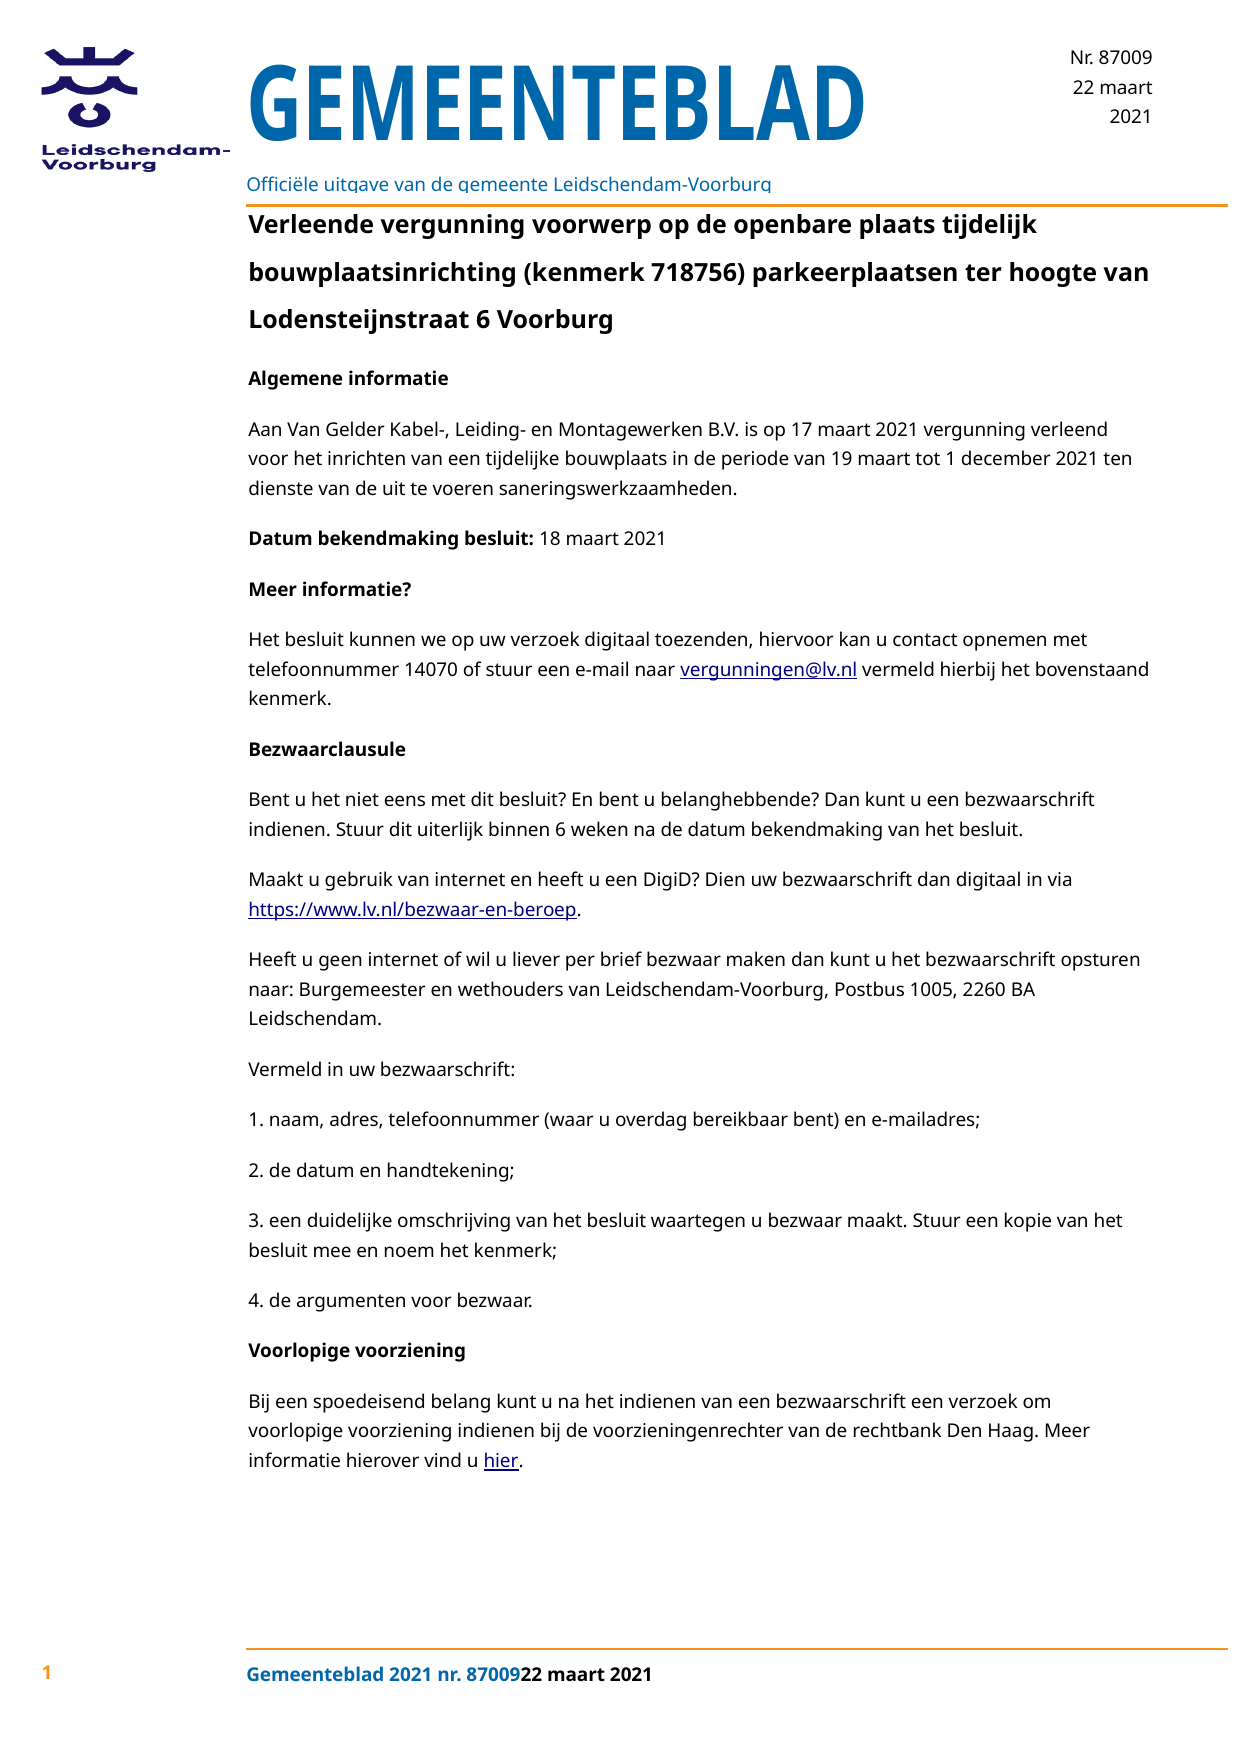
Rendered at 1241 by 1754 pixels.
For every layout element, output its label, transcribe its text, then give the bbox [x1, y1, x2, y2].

text Datum bekendmaking besluit: 18 maart 2021 [248, 526, 1152, 551]
text Bezwaarclausule [248, 736, 1152, 762]
text Meer informatie? [248, 576, 1152, 602]
text 3. een duidelijke omschrijving van het besluit waartegen u bezwaar maakt. Stuur een kopie van het besluit mee en noem het kenmerk; [248, 1207, 1152, 1262]
text Het besluit kunnen we op uw verzoek digitaal toezenden, hiervoor kan u contact opnemen met telefoonnummer 14070 of stuur een e-mail naar vergunningen@lv.nl vermeld hierbij het bovenstaand kenmerk. [248, 626, 1152, 711]
text Heeft u geen internet of wil u liever per brief bezwaar maken dan kunt u het bezwaarschrift opsturen naar: Burgemeester en wethouders van Leidschendam-Voorburg, Postbus 1005, 2260 BA Leidschendam. [248, 946, 1152, 1031]
text 4. de argumenten voor bezwaar. [248, 1287, 1152, 1313]
text Vermeld in uw bezwaarschrift: [248, 1056, 1152, 1082]
text Bent u het niet eens met dit besluit? En bent u belanghebbende? Dan kunt u een bezwaarschrift indienen. Stuur dit uiterlijk binnen 6 weken na de datum bekendmaking van het besluit. [248, 786, 1152, 842]
text Verleende vergunning voorwerp op de openbare plaats tijdelijk bouwplaatsinrichting (kenmerk 718756) parkeerplaatsen ter hoogte van Lodensteijnstraat 6 Voorburg [248, 207, 1152, 336]
picture [41, 47, 231, 172]
text Maakt u gebruik van internet en heeft u een DigiD? Dien uw bezwaarschrift dan digitaal in via https://www.lv.nl/bezwaar-en-beroep. [248, 866, 1152, 922]
text Algemene informatie [248, 366, 1152, 391]
text Voorlopige voorziening [248, 1338, 1152, 1363]
text Bij een spoedeisend belang kunt u na het indienen van een bezwaarschrift een verzoek om voorlopige voorziening indienen bij de voorzieningenrechter van de rechtbank Den Haag. Meer informatie hierover vind u hier. [248, 1388, 1152, 1473]
text 2. de datum en handtekening; [248, 1157, 1152, 1182]
text Aan Van Gelder Kabel-, Leiding- en Montagewerken B.V. is op 17 maart 2021 vergunning verleend voor het inrichten van een tijdelijke bouwplaats in de periode van 19 maart tot 1 december 2021 ten dienste van de uit te voeren saneringswerkzaamheden. [248, 416, 1152, 501]
text 1. naam, adres, telefoonnummer (waar u overdag bereikbaar bent) en e-mailadres; [248, 1106, 1152, 1132]
